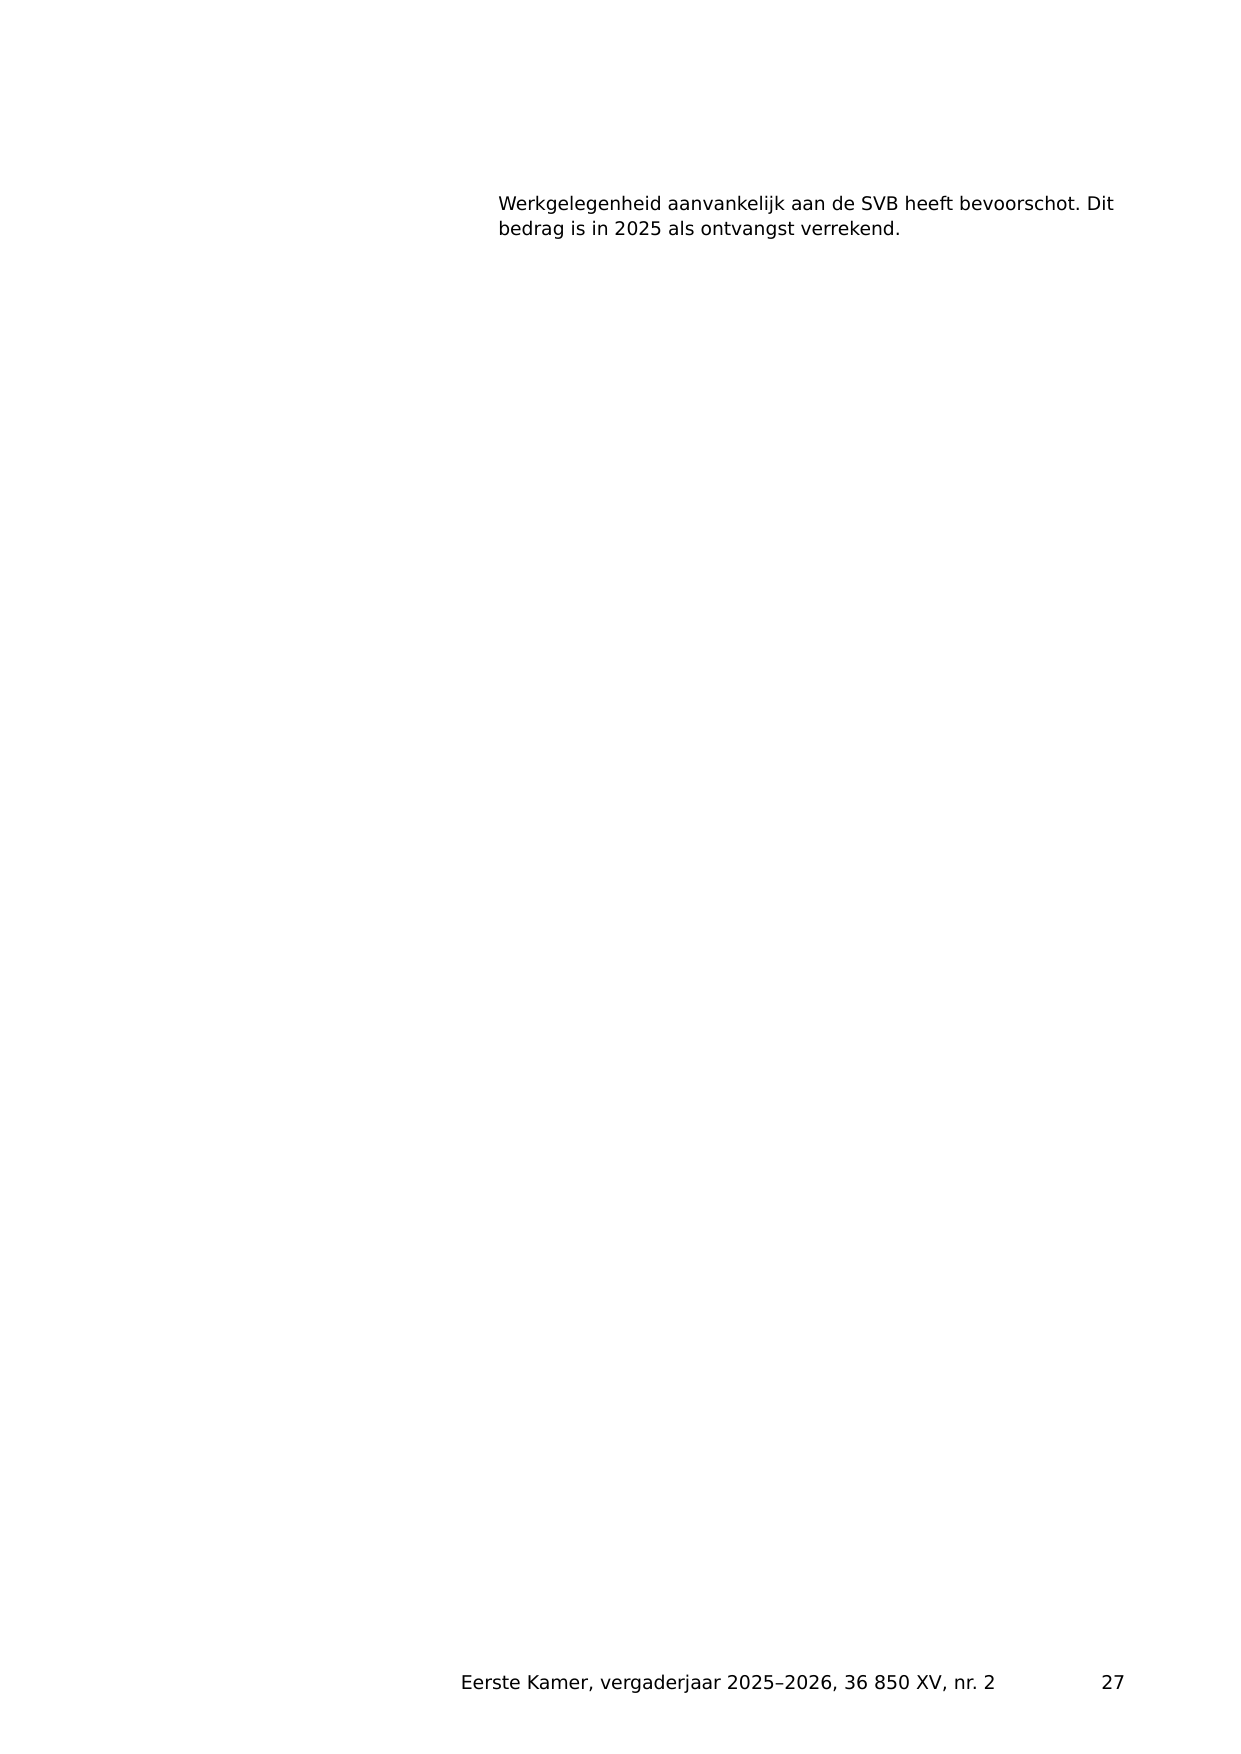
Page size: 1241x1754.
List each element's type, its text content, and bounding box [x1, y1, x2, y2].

list Werkgelegenheid aanvankelijk aan de SVB heeft bevoorschot. Dit bedrag is in 2025 als ontvangst verrekend. [461, 191, 1125, 241]
